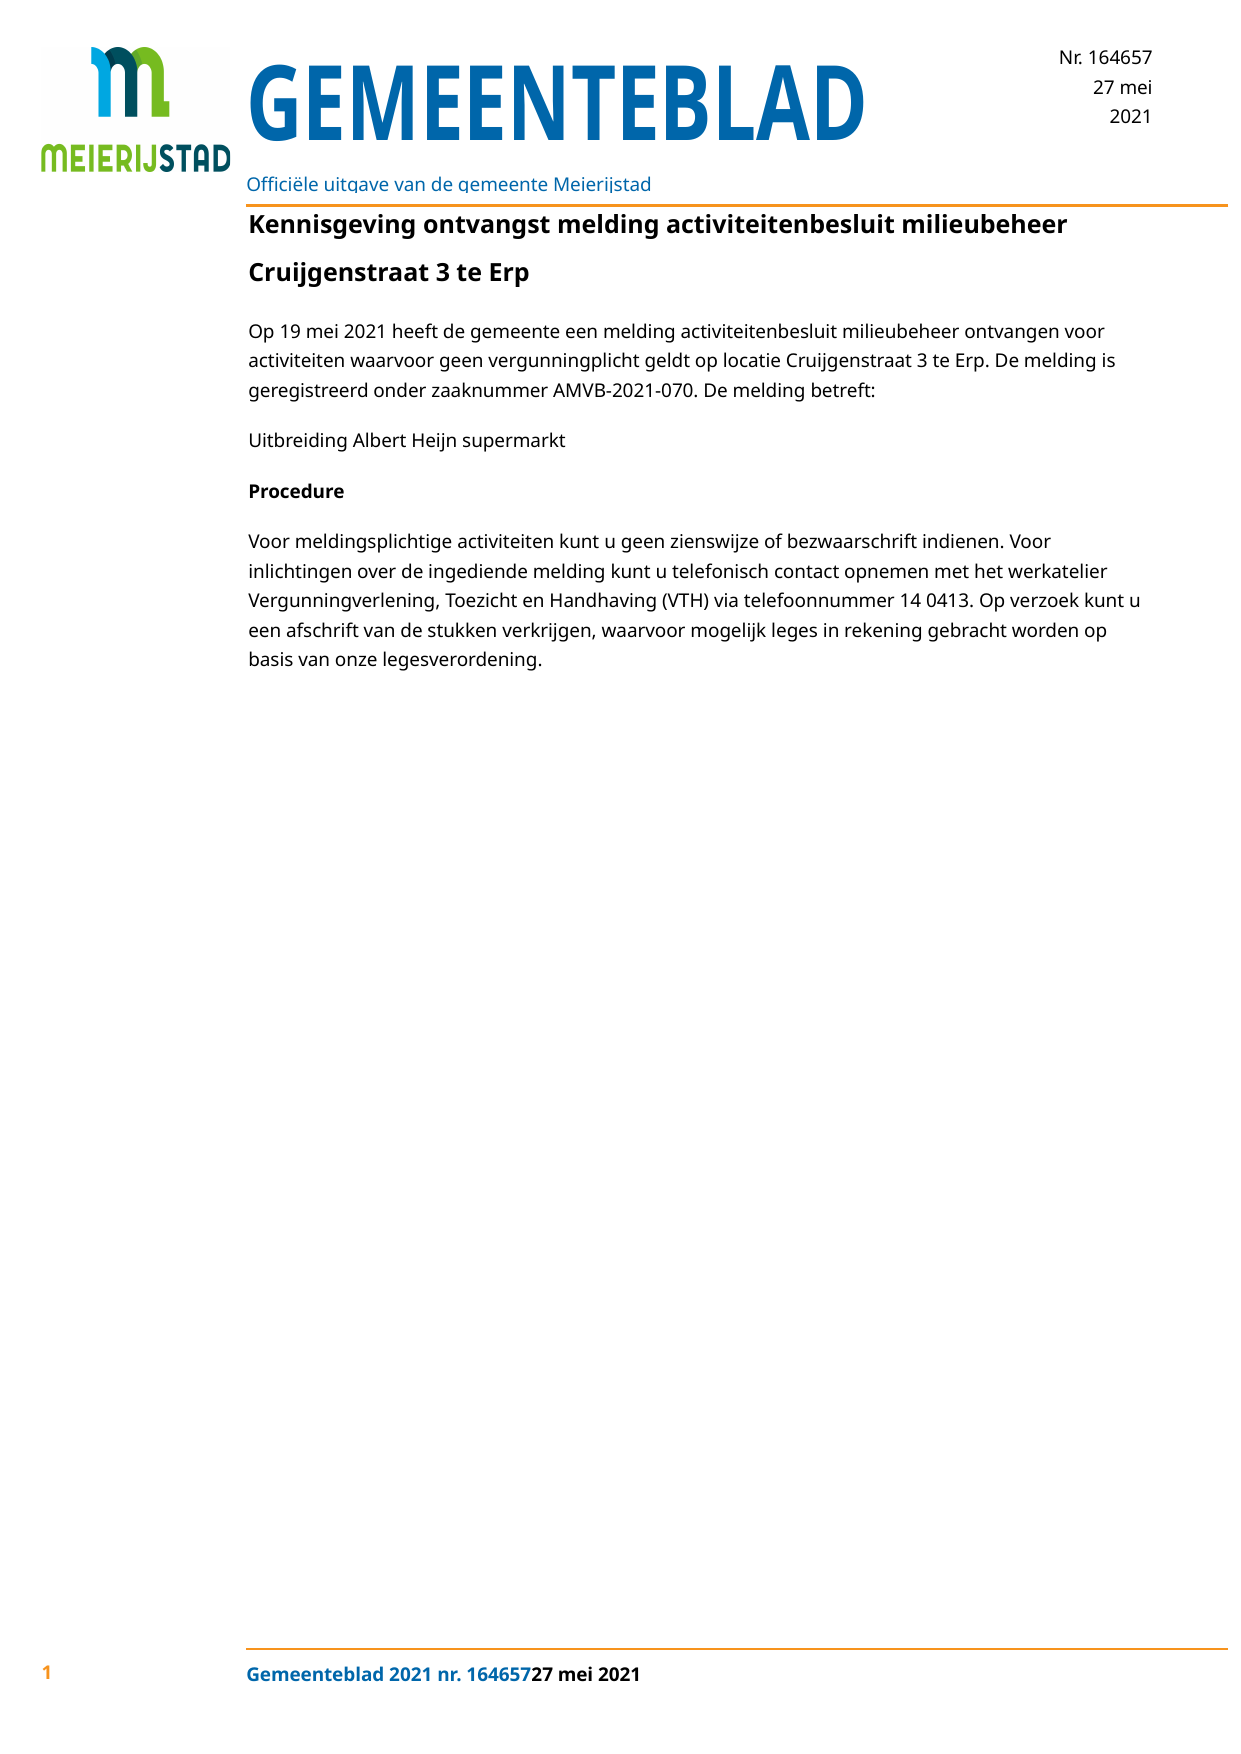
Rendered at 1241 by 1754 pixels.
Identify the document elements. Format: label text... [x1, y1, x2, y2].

text Kennisgeving ontvangst melding activiteitenbesluit milieubeheer Cruijgenstraat 3 te Erp [248, 207, 1152, 288]
text Procedure [248, 478, 1152, 504]
text Uitbreiding Albert Heijn supermarkt [248, 427, 1152, 453]
text Op 19 mei 2021 heeft de gemeente een melding activiteitenbesluit milieubeheer ontvangen voor activiteiten waarvoor geen vergunningplicht geldt op locatie Cruijgenstraat 3 te Erp. De melding is geregistreerd onder zaaknummer AMVB-2021-070. De melding betreft: [248, 318, 1152, 403]
picture [41, 47, 231, 172]
text Voor meldingsplichtige activiteiten kunt u geen zienswijze of bezwaarschrift indienen. Voor inlichtingen over de ingediende melding kunt u telefonisch contact opnemen met het werkatelier Vergunningverlening, Toezicht en Handhaving (VTH) via telefoonnummer 14 0413. Op verzoek kunt u een afschrift van de stukken verkrijgen, waarvoor mogelijk leges in rekening gebracht worden op basis van onze legesverordening. [248, 528, 1152, 672]
